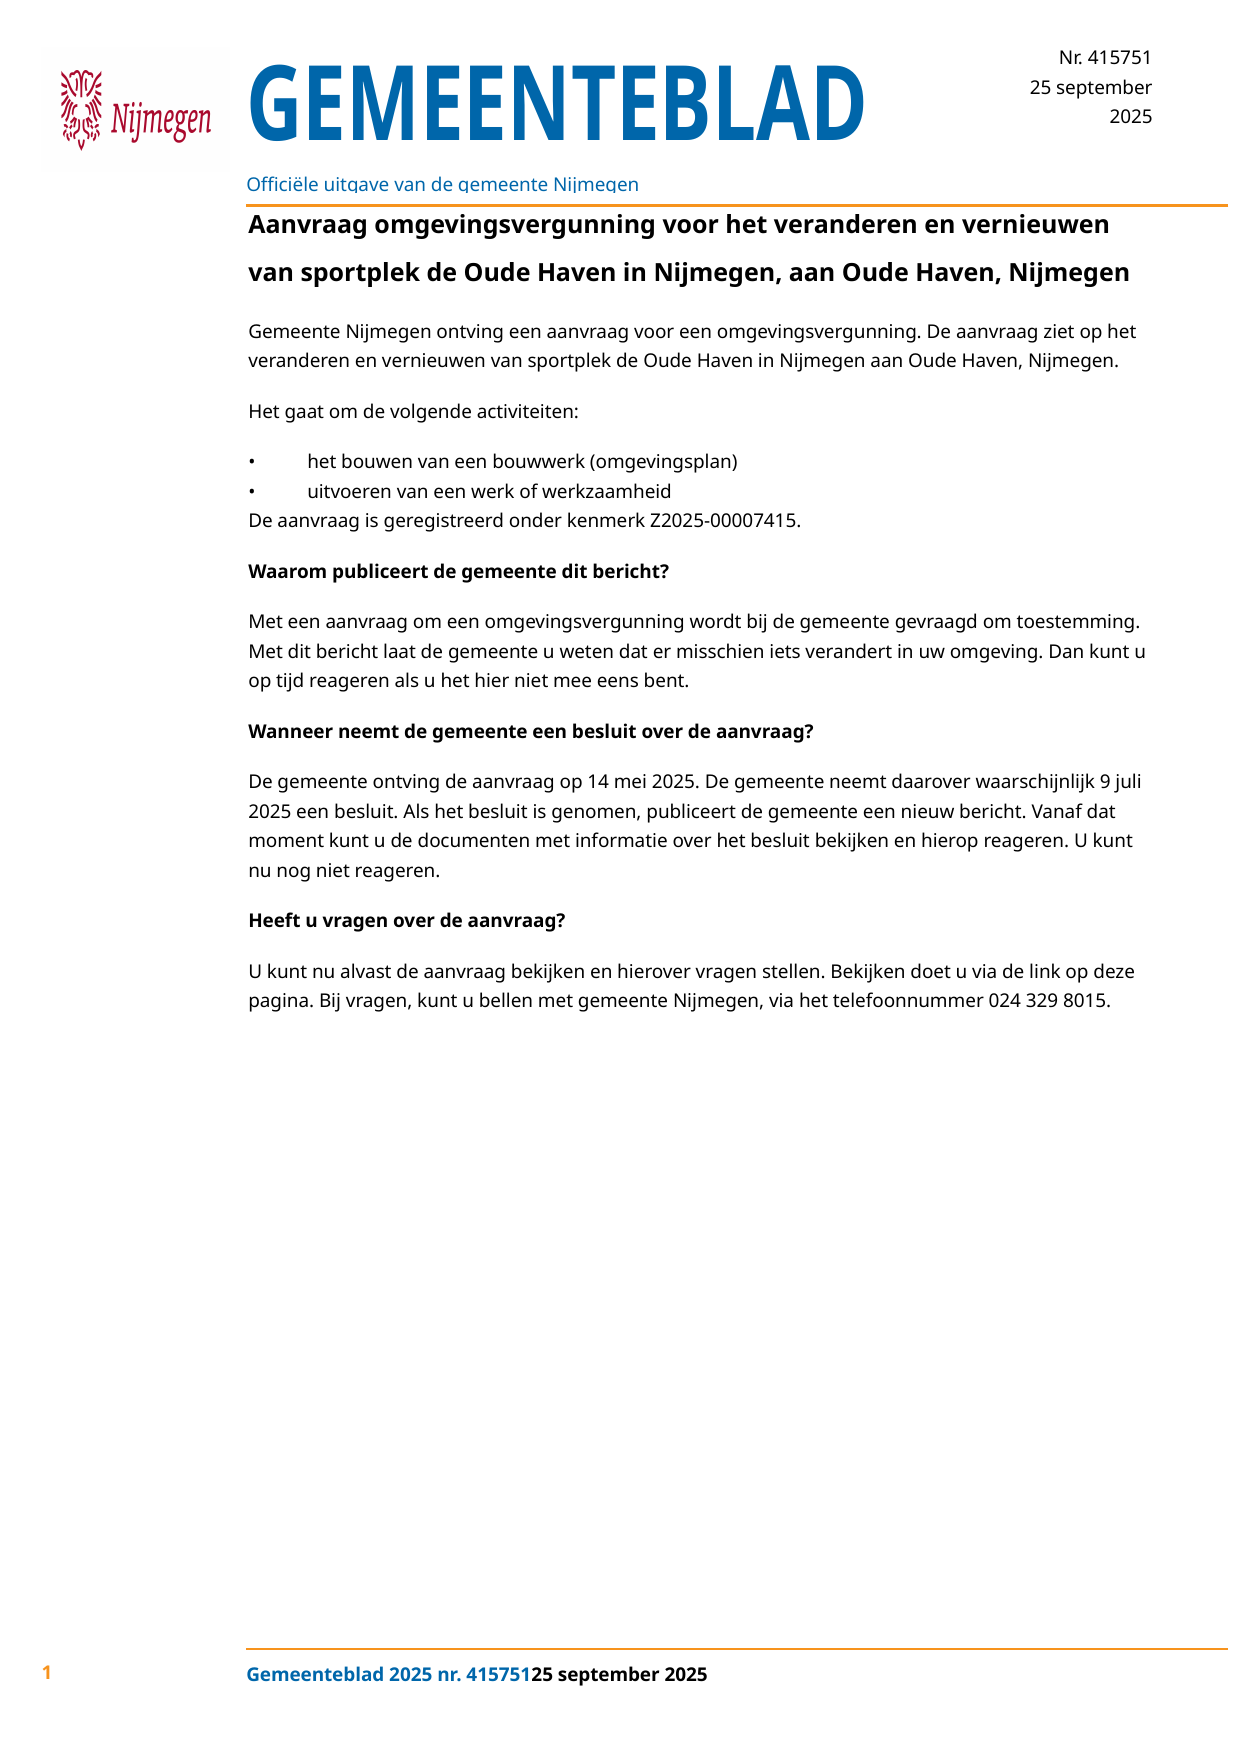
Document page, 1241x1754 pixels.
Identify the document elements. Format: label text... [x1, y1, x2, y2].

text Waarom publiceert de gemeente dit bericht? [248, 558, 1152, 584]
text De aanvraag is geregistreerd onder kenmerk Z2025-00007415. [248, 507, 1152, 533]
picture [41, 47, 231, 172]
list het bouwen van een bouwwerk (omgevingsplan) [248, 448, 1152, 474]
text Wanneer neemt de gemeente een besluit over de aanvraag? [248, 718, 1152, 744]
text Met een aanvraag om een omgevingsvergunning wordt bij de gemeente gevraagd om toestemming. Met dit bericht laat de gemeente u weten dat er misschien iets verandert in uw omgeving. Dan kunt u op tijd reageren als u het hier niet mee eens bent. [248, 608, 1152, 693]
text Heeft u vragen over de aanvraag? [248, 907, 1152, 933]
text Gemeente Nijmegen ontving een aanvraag voor een omgevingsvergunning. De aanvraag ziet op het veranderen en vernieuwen van sportplek de Oude Haven in Nijmegen aan Oude Haven, Nijmegen. [248, 318, 1152, 373]
text De gemeente ontving de aanvraag op 14 mei 2025. De gemeente neemt daarover waarschijnlijk 9 juli 2025 een besluit. Als het besluit is genomen, publiceert de gemeente een nieuw bericht. Vanaf dat moment kunt u de documenten met informatie over het besluit bekijken en hierop reageren. U kunt nu nog niet reageren. [248, 768, 1152, 883]
list uitvoeren van een werk of werkzaamheid [248, 478, 1152, 504]
text Aanvraag omgevingsvergunning voor het veranderen en vernieuwen van sportplek de Oude Haven in Nijmegen, aan Oude Haven, Nijmegen [248, 207, 1152, 288]
text U kunt nu alvast de aanvraag bekijken en hierover vragen stellen. Bekijken doet u via de link op deze pagina. Bij vragen, kunt u bellen met gemeente Nijmegen, via het telefoonnummer 024 329 8015. [248, 958, 1152, 1013]
text Het gaat om de volgende activiteiten: [248, 398, 1152, 424]
